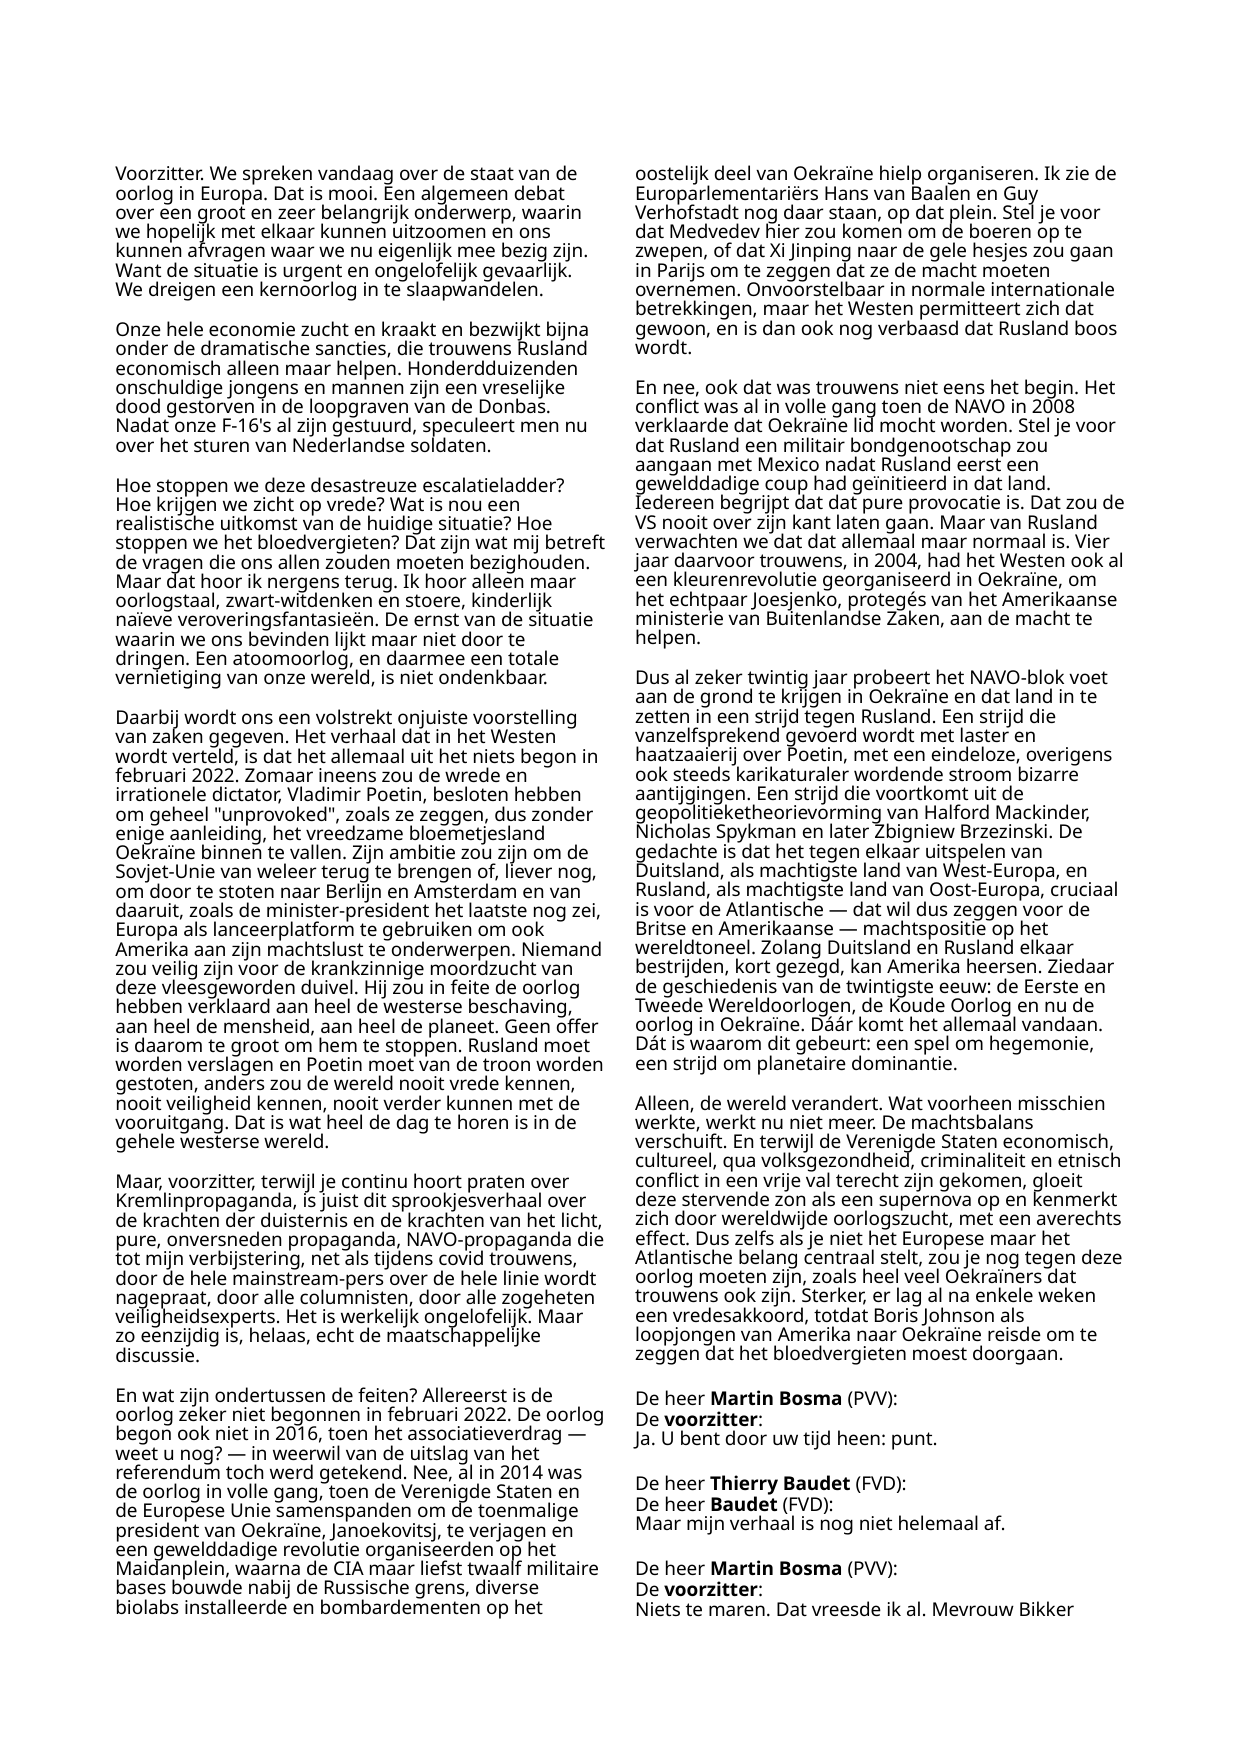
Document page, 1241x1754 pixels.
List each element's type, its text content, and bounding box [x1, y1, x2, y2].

text De voorzitter: [635, 1411, 1125, 1430]
text Daarbij wordt ons een volstrekt onjuiste voorstelling van zaken gegeven. Het verhaal dat in het Westen wordt verteld, is dat het allemaal uit het niets begon in februari 2022. Zomaar ineens zou de wrede en irrationele dictator, Vladimir Poetin, besloten hebben om geheel "unprovoked", zoals ze zeggen, dus zonder enige aanleiding, het vreedzame bloemetjesland Oekraïne binnen te vallen. Zijn ambitie zou zijn om de Sovjet-Unie van weleer terug te brengen of, liever nog, om door te stoten naar Berlijn en Amsterdam en van daaruit, zoals de minister-president het laatste nog zei, Europa als lanceerplatform te gebruiken om ook Amerika aan zijn machtslust te onderwerpen. Niemand zou veilig zijn voor de krankzinnige moordzucht van deze vleesgeworden duivel. Hij zou in feite de oorlog hebben verklaard aan heel de westerse beschaving, aan heel de mensheid, aan heel de planeet. Geen offer is daarom te groot om hem te stoppen. Rusland moet worden verslagen en Poetin moet van de troon worden gestoten, anders zou de wereld nooit vrede kennen, nooit veiligheid kennen, nooit verder kunnen met de vooruitgang. Dat is wat heel de dag te horen is in de gehele westerse wereld. [115, 709, 605, 1152]
text Niets te maren. Dat vreesde ik al. Mevrouw Bikker [635, 1601, 1125, 1620]
text Voorzitter. We spreken vandaag over de staat van de oorlog in Europa. Dat is mooi. Een algemeen debat over een groot en zeer belangrijk onderwerp, waarin we hopelijk met elkaar kunnen uitzoomen en ons kunnen afvragen waar we nu eigenlijk mee bezig zijn. Want de situatie is urgent en ongelofelijk gevaarlijk. We dreigen een kernoorlog in te slaapwandelen. [115, 165, 605, 300]
text Maar mijn verhaal is nog niet helemaal af. [635, 1515, 1125, 1535]
text En wat zijn ondertussen de feiten? Allereerst is de oorlog zeker niet begonnen in februari 2022. De oorlog begon ook niet in 2016, toen het associatieverdrag — weet u nog? — in weerwil van de uitslag van het referendum toch werd getekend. Nee, al in 2014 was de oorlog in volle gang, toen de Verenigde Staten en de Europese Unie samenspanden om de toenmalige president van Oekraïne, Janoekovitsj, te verjagen en een gewelddadige revolutie organiseerden op het Maidanplein, waarna de CIA maar liefst twaalf militaire bases bouwde nabij de Russische grens, diverse biolabs installeerde en bombardementen op het [115, 1387, 605, 1618]
text De heer Baudet (FVD): [635, 1496, 1125, 1515]
text Ja. U bent door uw tijd heen: punt. [635, 1430, 1125, 1449]
text Maar, voorzitter, terwijl je continu hoort praten over Kremlinpropaganda, is juist dit sprookjesverhaal over de krachten der duisternis en de krachten van het licht, pure, onversneden propaganda, NAVO-propaganda die tot mijn verbijstering, net als tijdens covid trouwens, door de hele mainstream-pers over de hele linie wordt nagepraat, door alle columnisten, door alle zogeheten veiligheidsexperts. Het is werkelijk ongelofelijk. Maar zo eenzijdig is, helaas, echt de maatschappelijke discussie. [115, 1173, 605, 1366]
text De heer Martin Bosma (PVV): [635, 1556, 1125, 1581]
text De heer Martin Bosma (PVV): [635, 1385, 1125, 1411]
text De heer Thierry Baudet (FVD): [635, 1470, 1125, 1496]
text oostelijk deel van Oekraïne hielp organiseren. Ik zie de Europarlementariërs Hans van Baalen en Guy Verhofstadt nog daar staan, op dat plein. Stel je voor dat Medvedev hier zou komen om de boeren op te zwepen, of dat Xi Jinping naar de gele hesjes zou gaan in Parijs om te zeggen dat ze de macht moeten overnemen. Onvoorstelbaar in normale internationale betrekkingen, maar het Westen permitteert zich dat gewoon, en is dan ook nog verbaasd dat Rusland boos wordt. [635, 165, 1125, 358]
text Alleen, de wereld verandert. Wat voorheen misschien werkte, werkt nu niet meer. De machtsbalans verschuift. En terwijl de Verenigde Staten economisch, cultureel, qua volksgezondheid, criminaliteit en etnisch conflict in een vrije val terecht zijn gekomen, gloeit deze stervende zon als een supernova op en kenmerkt zich door wereldwijde oorlogszucht, met een averechts effect. Dus zelfs als je niet het Europese maar het Atlantische belang centraal stelt, zou je nog tegen deze oorlog moeten zijn, zoals heel veel Oekraïners dat trouwens ook zijn. Sterker, er lag al na enkele weken een vredesakkoord, totdat Boris Johnson als loopjongen van Amerika naar Oekraïne reisde om te zeggen dat het bloedvergieten moest doorgaan. [635, 1095, 1125, 1364]
text En nee, ook dat was trouwens niet eens het begin. Het conflict was al in volle gang toen de NAVO in 2008 verklaarde dat Oekraïne lid mocht worden. Stel je voor dat Rusland een militair bondgenootschap zou aangaan met Mexico nadat Rusland eerst een gewelddadige coup had geïnitieerd in dat land. Iedereen begrijpt dat dat pure provocatie is. Dat zou de VS nooit over zijn kant laten gaan. Maar van Rusland verwachten we dat dat allemaal maar normaal is. Vier jaar daarvoor trouwens, in 2004, had het Westen ook al een kleurenrevolutie georganiseerd in Oekraïne, om het echtpaar Joesjenko, protegés van het Amerikaanse ministerie van Buitenlandse Zaken, aan de macht te helpen. [635, 379, 1125, 648]
text Dus al zeker twintig jaar probeert het NAVO-blok voet aan de grond te krijgen in Oekraïne en dat land in te zetten in een strijd tegen Rusland. Een strijd die vanzelfsprekend gevoerd wordt met laster en haatzaaierij over Poetin, met een eindeloze, overigens ook steeds karikaturaler wordende stroom bizarre aantijgingen. Een strijd die voortkomt uit de geopolitieketheorievorming van Halford Mackinder, Nicholas Spykman en later Zbigniew Brzezinski. De gedachte is dat het tegen elkaar uitspelen van Duitsland, als machtigste land van West-Europa, en Rusland, als machtigste land van Oost-Europa, cruciaal is voor de Atlantische — dat wil dus zeggen voor de Britse en Amerikaanse — machtspositie op het wereldtoneel. Zolang Duitsland en Rusland elkaar bestrijden, kort gezegd, kan Amerika heersen. Ziedaar de geschiedenis van de twintigste eeuw: de Eerste en Tweede Wereldoorlogen, de Koude Oorlog en nu de oorlog in Oekraïne. Dáár komt het allemaal vandaan. Dát is waarom dit gebeurt: een spel om hegemonie, een strijd om planetaire dominantie. [635, 669, 1125, 1074]
text De voorzitter: [635, 1581, 1125, 1601]
text Hoe stoppen we deze desastreuze escalatieladder? Hoe krijgen we zicht op vrede? Wat is nou een realistische uitkomst van de huidige situatie? Hoe stoppen we het bloedvergieten? Dat zijn wat mij betreft de vragen die ons allen zouden moeten bezighouden. Maar dat hoor ik nergens terug. Ik hoor alleen maar oorlogstaal, zwart-witdenken en stoere, kinderlijk naïeve veroveringsfantasieën. De ernst van de situatie waarin we ons bevinden lijkt maar niet door te dringen. Een atoomoorlog, en daarmee een totale vernietiging van onze wereld, is niet ondenkbaar. [115, 477, 605, 688]
text Onze hele economie zucht en kraakt en bezwijkt bijna onder de dramatische sancties, die trouwens Rusland economisch alleen maar helpen. Honderdduizenden onschuldige jongens en mannen zijn een vreselijke dood gestorven in de loopgraven van de Donbas. Nadat onze F-16's al zijn gestuurd, speculeert men nu over het sturen van Nederlandse soldaten. [115, 321, 605, 456]
